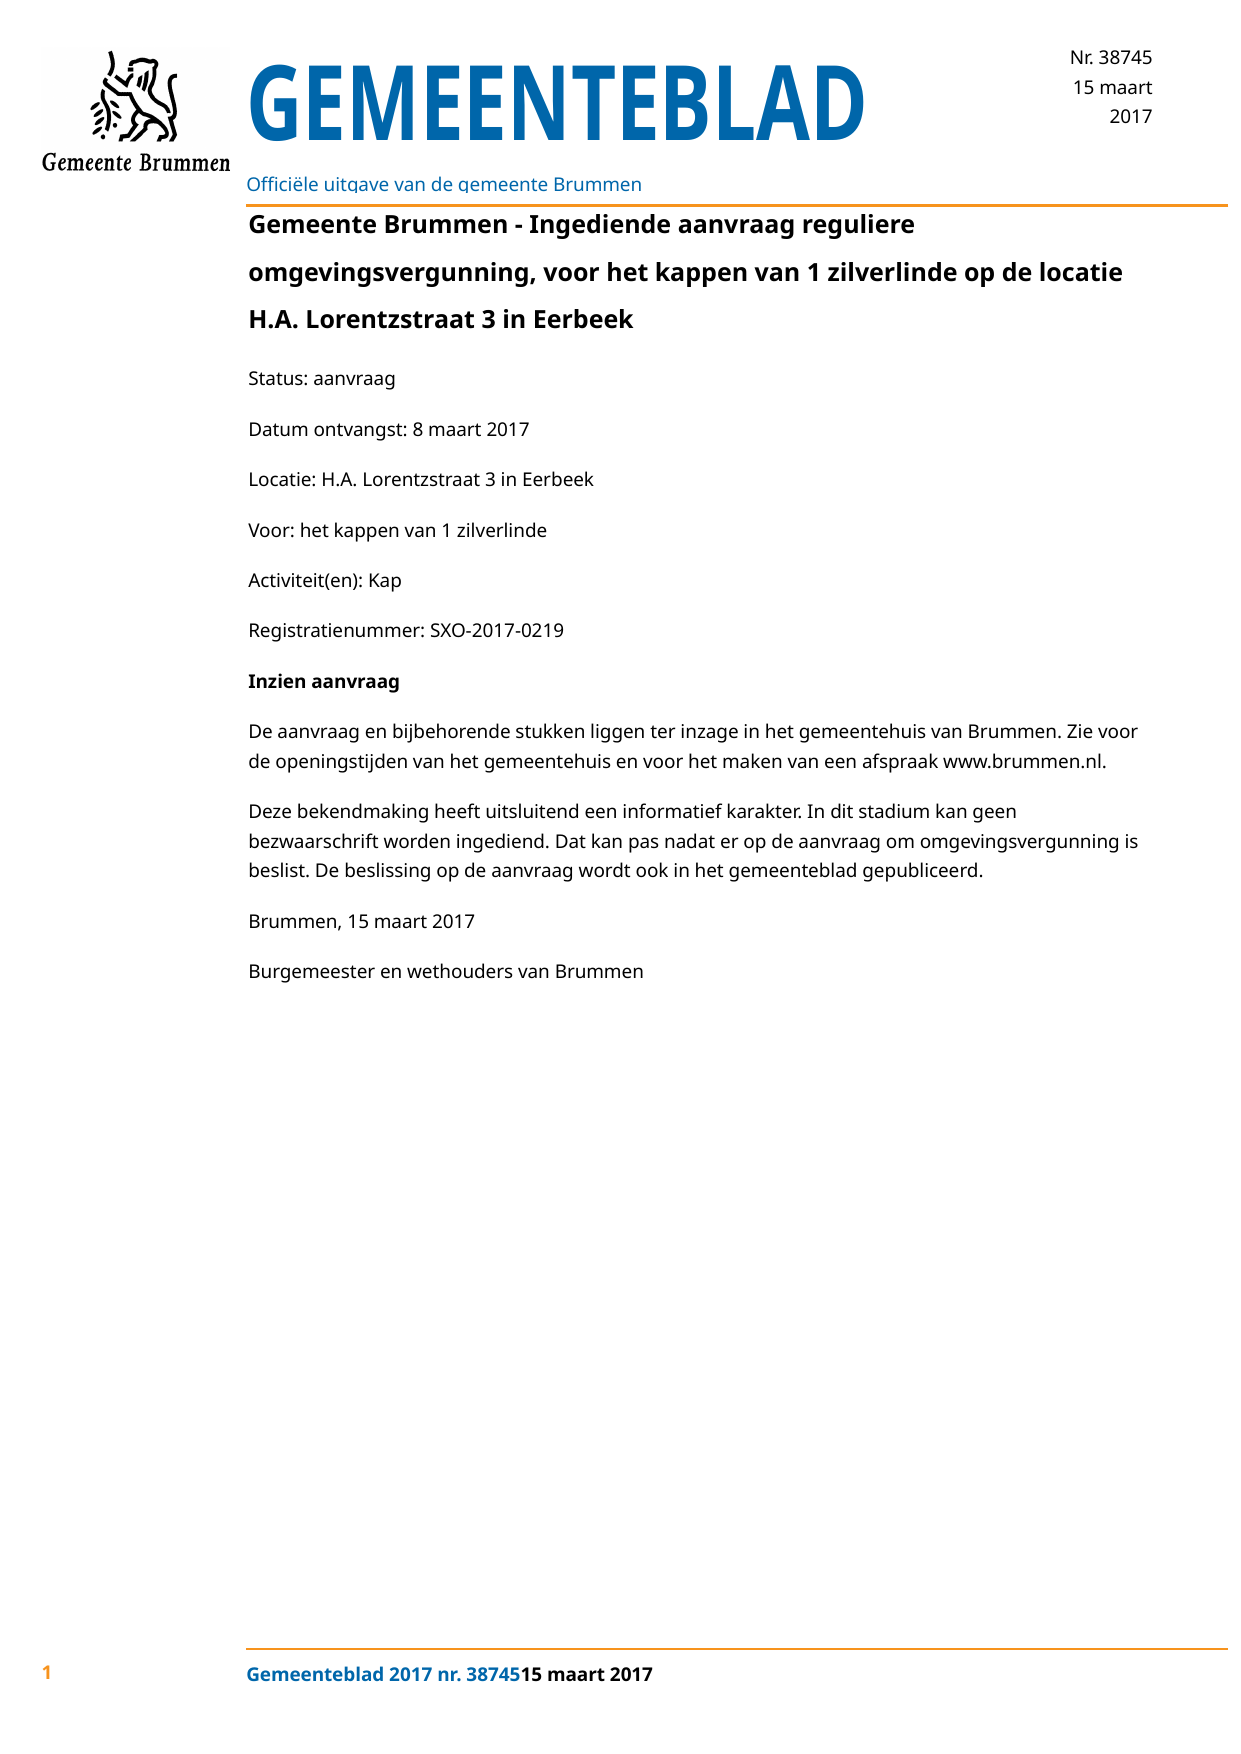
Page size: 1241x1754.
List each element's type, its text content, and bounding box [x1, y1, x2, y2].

text Burgemeester en wethouders van Brummen [248, 958, 1152, 984]
text Voor: het kappen van 1 zilverlinde [248, 517, 1152, 542]
text De aanvraag en bijbehorende stukken liggen ter inzage in het gemeentehuis van Brummen. Zie voor de openingstijden van het gemeentehuis en voor het maken van een afspraak www.brummen.nl. [248, 718, 1152, 774]
text Deze bekendmaking heeft uitsluitend een informatief karakter. In dit stadium kan geen bezwaarschrift worden ingediend. Dat kan pas nadat er op de aanvraag om omgevingsvergunning is beslist. De beslissing op de aanvraag wordt ook in het gemeenteblad gepubliceerd. [248, 798, 1152, 883]
text Inzien aanvraag [248, 668, 1152, 694]
text Brummen, 15 maart 2017 [248, 908, 1152, 934]
text Gemeente Brummen - Ingediende aanvraag reguliere omgevingsvergunning, voor het kappen van 1 zilverlinde op de locatie H.A. Lorentzstraat 3 in Eerbeek [248, 207, 1152, 336]
text Locatie: H.A. Lorentzstraat 3 in Eerbeek [248, 466, 1152, 492]
text Datum ontvangst: 8 maart 2017 [248, 416, 1152, 442]
picture [41, 47, 231, 172]
text Registratienummer: SXO-2017-0219 [248, 618, 1152, 643]
text Status: aanvraag [248, 366, 1152, 391]
text Activiteit(en): Kap [248, 567, 1152, 593]
